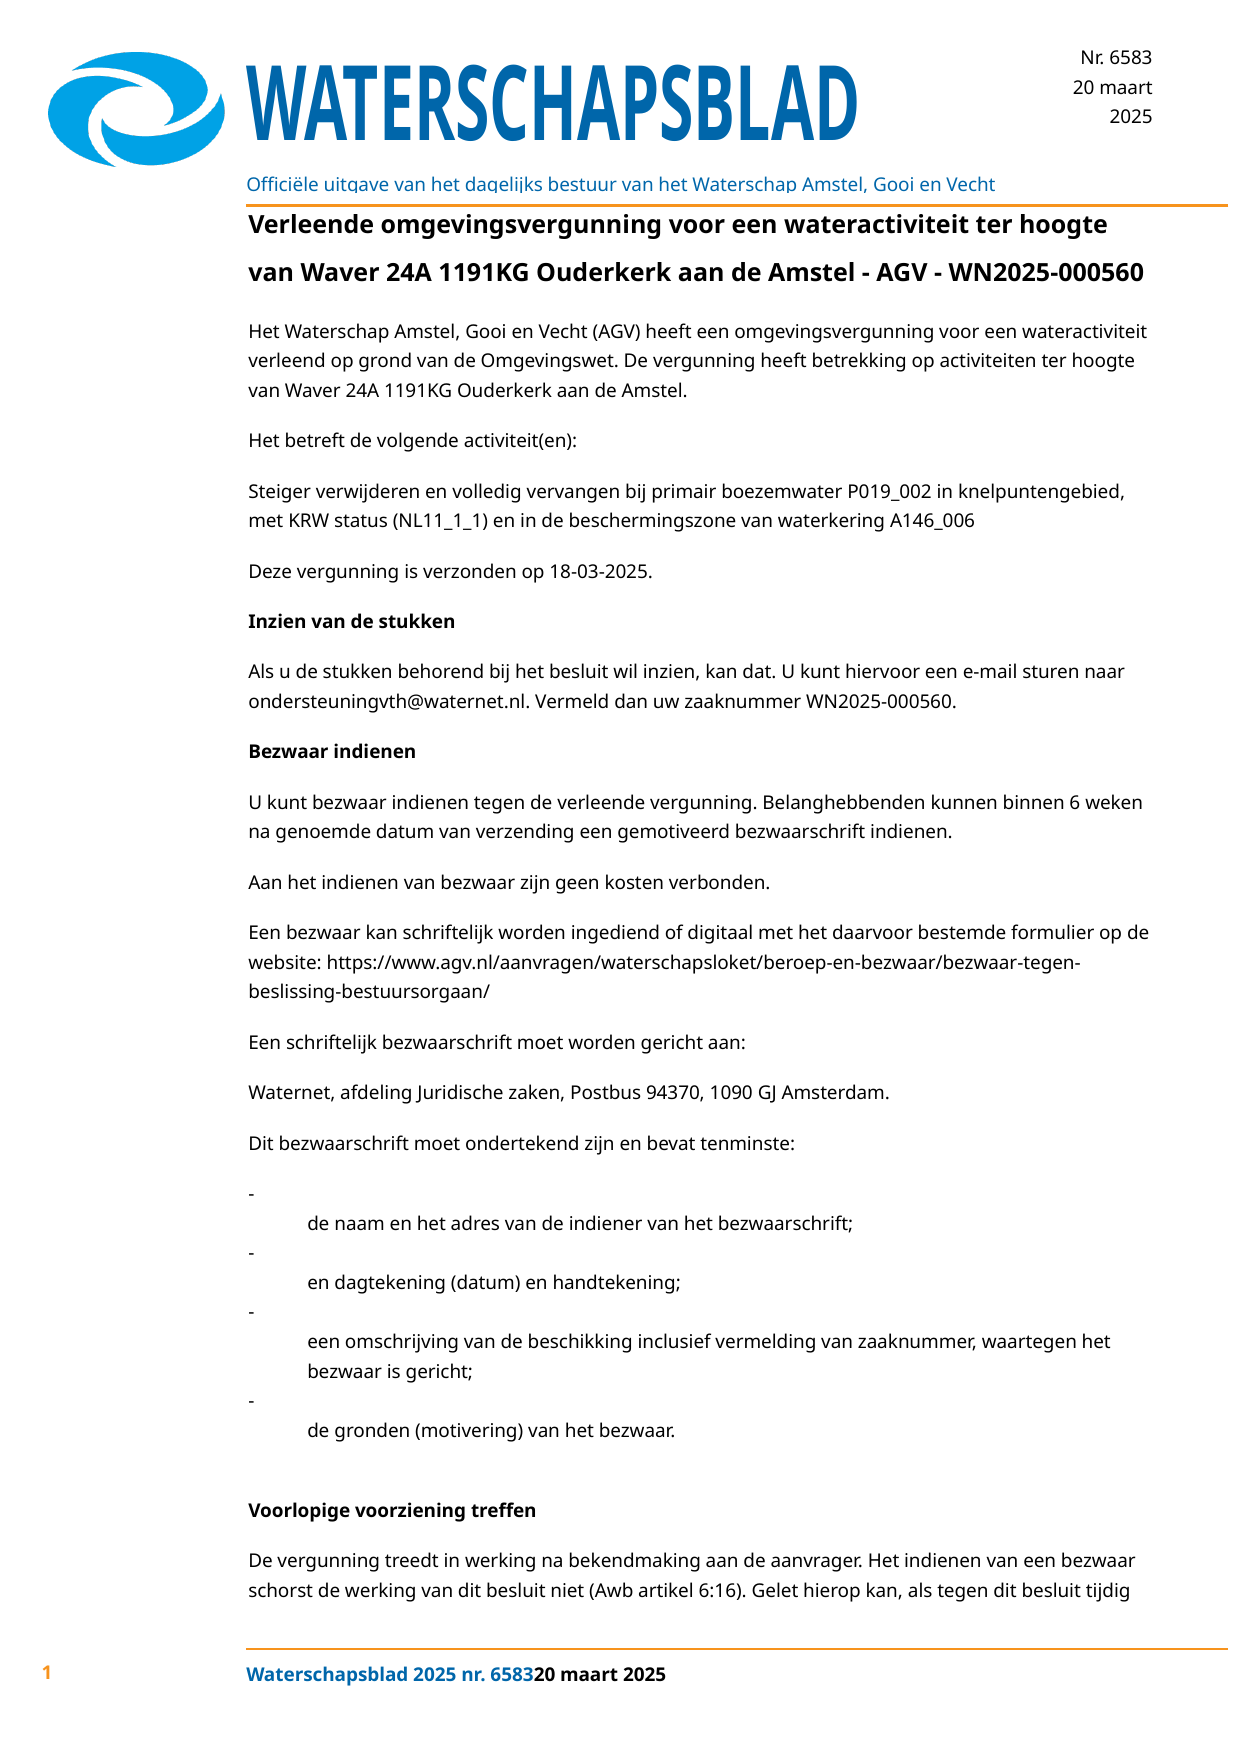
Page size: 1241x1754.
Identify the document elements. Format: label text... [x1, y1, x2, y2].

text Voorlopige voorziening treffen [248, 1497, 1152, 1523]
text U kunt bezwaar indienen tegen de verleende vergunning. Belanghebbenden kunnen binnen 6 weken na genoemde datum van verzending een gemotiveerd bezwaarschrift indienen. [248, 789, 1152, 844]
list de gronden (motivering) van het bezwaar. [248, 1417, 1152, 1443]
text Waternet, afdeling Juridische zaken, Postbus 94370, 1090 GJ Amsterdam. [248, 1079, 1152, 1105]
text Steiger verwijderen en volledig vervangen bij primair boezemwater P019_002 in knelpuntengebied, met KRW status (NL11_1_1) en in de beschermingszone van waterkering A146_006 [248, 478, 1152, 533]
text Deze vergunning is verzonden op 18-03-2025. [248, 558, 1152, 584]
text Dit bezwaarschrift moet ondertekend zijn en bevat tenminste: [248, 1130, 1152, 1156]
text De vergunning treedt in werking na bekendmaking aan de aanvrager. Het indienen van een bezwaar schorst de werking van dit besluit niet (Awb artikel 6:16). Gelet hierop kan, als tegen dit besluit tijdig [248, 1547, 1152, 1603]
text Aan het indienen van bezwaar zijn geen kosten verbonden. [248, 869, 1152, 895]
text Een bezwaar kan schriftelijk worden ingediend of digitaal met het daarvoor bestemde formulier op de website: https://www.agv.nl/aanvragen/waterschapsloket/beroep-en-bezwaar/bezwaar-tegen-beslissing-bestuursorgaan/ [248, 919, 1152, 1004]
list en dagtekening (datum) en handtekening; [248, 1269, 1152, 1295]
text Inzien van de stukken [248, 608, 1152, 634]
text Als u de stukken behorend bij het besluit wil inzien, kan dat. U kunt hiervoor een e-mail sturen naar ondersteuningvth@waternet.nl. Vermeld dan uw zaaknummer WN2025-000560. [248, 659, 1152, 714]
text Een schriftelijk bezwaarschrift moet worden gericht aan: [248, 1029, 1152, 1055]
text Verleende omgevingsvergunning voor een wateractiviteit ter hoogte van Waver 24A 1191KG Ouderkerk aan de Amstel - AGV - WN2025-000560 [248, 207, 1152, 288]
picture [41, 47, 231, 172]
text Het betreft de volgende activiteit(en): [248, 427, 1152, 453]
list de naam en het adres van de indiener van het bezwaarschrift; [248, 1210, 1152, 1236]
text Het Waterschap Amstel, Gooi en Vecht (AGV) heeft een omgevingsvergunning voor een wateractiviteit verleend op grond van de Omgevingswet. De vergunning heeft betrekking op activiteiten ter hoogte van Waver 24A 1191KG Ouderkerk aan de Amstel. [248, 318, 1152, 403]
list een omschrijving van de beschikking inclusief vermelding van zaaknummer, waartegen het bezwaar is gericht; [248, 1328, 1152, 1384]
text Bezwaar indienen [248, 739, 1152, 764]
